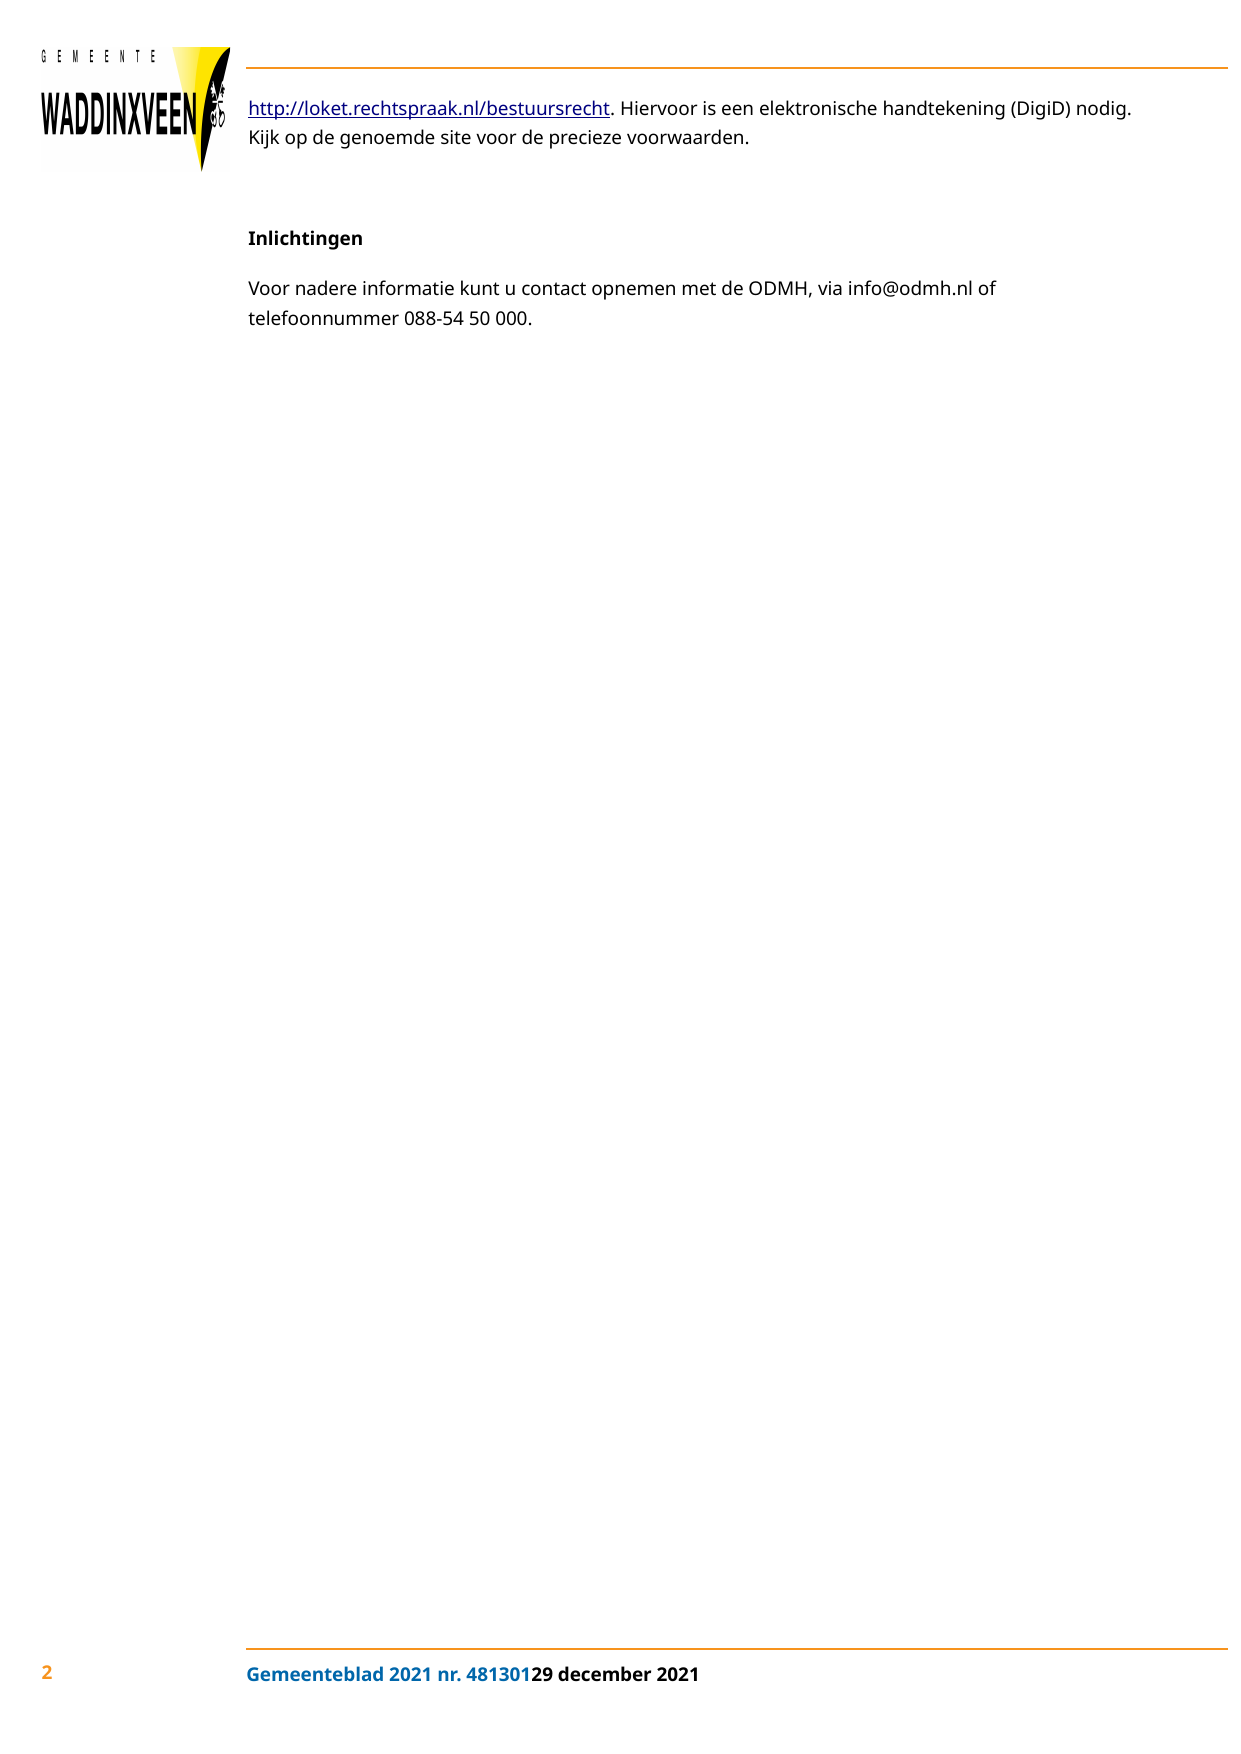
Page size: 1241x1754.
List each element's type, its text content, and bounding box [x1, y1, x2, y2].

text http://loket.rechtspraak.nl/bestuursrecht. Hiervoor is een elektronische handtekening (DigiD) nodig. Kijk op de genoemde site voor de precieze voorwaarden. [248, 95, 1152, 150]
picture [41, 47, 231, 172]
text Inlichtingen [248, 225, 1152, 251]
text Voor nadere informatie kunt u contact opnemen met de ODMH, via info@odmh.nl of telefoonnummer 088-54 50 000. [248, 276, 1152, 331]
